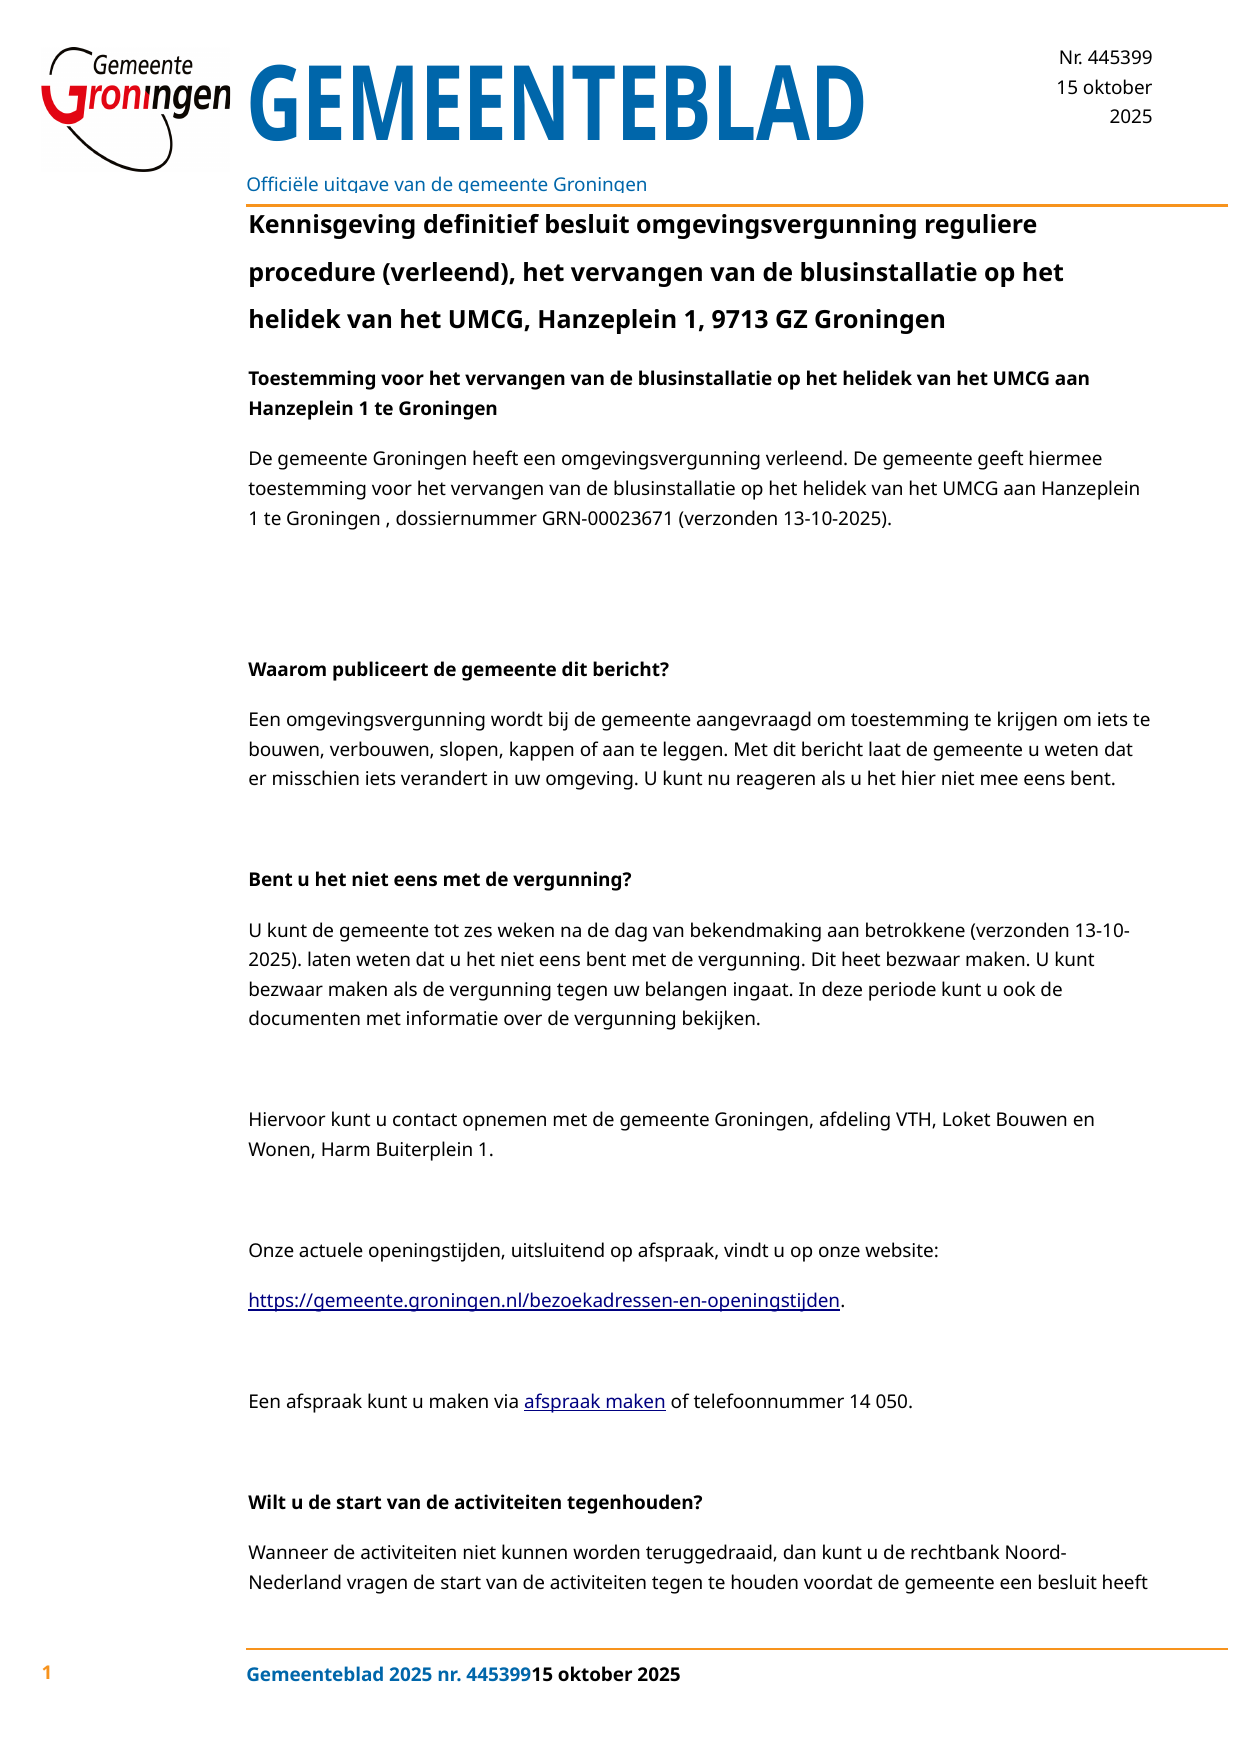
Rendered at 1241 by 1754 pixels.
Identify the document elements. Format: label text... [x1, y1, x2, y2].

text https://gemeente.groningen.nl/bezoekadressen-en-openingstijden. [248, 1287, 1152, 1313]
text Een afspraak kunt u maken via afspraak maken of telefoonnummer 14 050. [248, 1388, 1152, 1414]
text Wanneer de activiteiten niet kunnen worden teruggedraaid, dan kunt u de rechtbank Noord-Nederland vragen de start van de activiteiten tegen te houden voordat de gemeente een besluit heeft [248, 1539, 1152, 1594]
picture [41, 47, 231, 172]
text Toestemming voor het vervangen van de blusinstallatie op het helidek van het UMCG aan Hanzeplein 1 te Groningen [248, 366, 1152, 421]
text Kennisgeving definitief besluit omgevingsvergunning reguliere procedure (verleend), het vervangen van de blusinstallatie op het helidek van het UMCG, Hanzeplein 1, 9713 GZ Groningen [248, 207, 1152, 336]
text Hiervoor kunt u contact opnemen met de gemeente Groningen, afdeling VTH, Loket Bouwen en Wonen, Harm Buiterplein 1. [248, 1106, 1152, 1162]
text U kunt de gemeente tot zes weken na de dag van bekendmaking aan betrokkene (verzonden 13-10-2025). laten weten dat u het niet eens bent met de vergunning. Dit heet bezwaar maken. U kunt bezwaar maken als de vergunning tegen uw belangen ingaat. In deze periode kunt u ook de documenten met informatie over de vergunning bekijken. [248, 917, 1152, 1031]
text Wilt u de start van de activiteiten tegenhouden? [248, 1489, 1152, 1514]
text Waarom publiceert de gemeente dit bericht? [248, 656, 1152, 682]
text Bent u het niet eens met de vergunning? [248, 866, 1152, 892]
text Onze actuele openingstijden, uitsluitend op afspraak, vindt u op onze website: [248, 1237, 1152, 1262]
text Een omgevingsvergunning wordt bij de gemeente aangevraagd om toestemming te krijgen om iets te bouwen, verbouwen, slopen, kappen of aan te leggen. Met dit bericht laat de gemeente u weten dat er misschien iets verandert in uw omgeving. U kunt nu reageren als u het hier niet mee eens bent. [248, 706, 1152, 791]
text De gemeente Groningen heeft een omgevingsvergunning verleend. De gemeente geeft hiermee toestemming voor het vervangen van de blusinstallatie op het helidek van het UMCG aan Hanzeplein 1 te Groningen , dossiernummer GRN-00023671 (verzonden 13-10-2025). [248, 446, 1152, 530]
